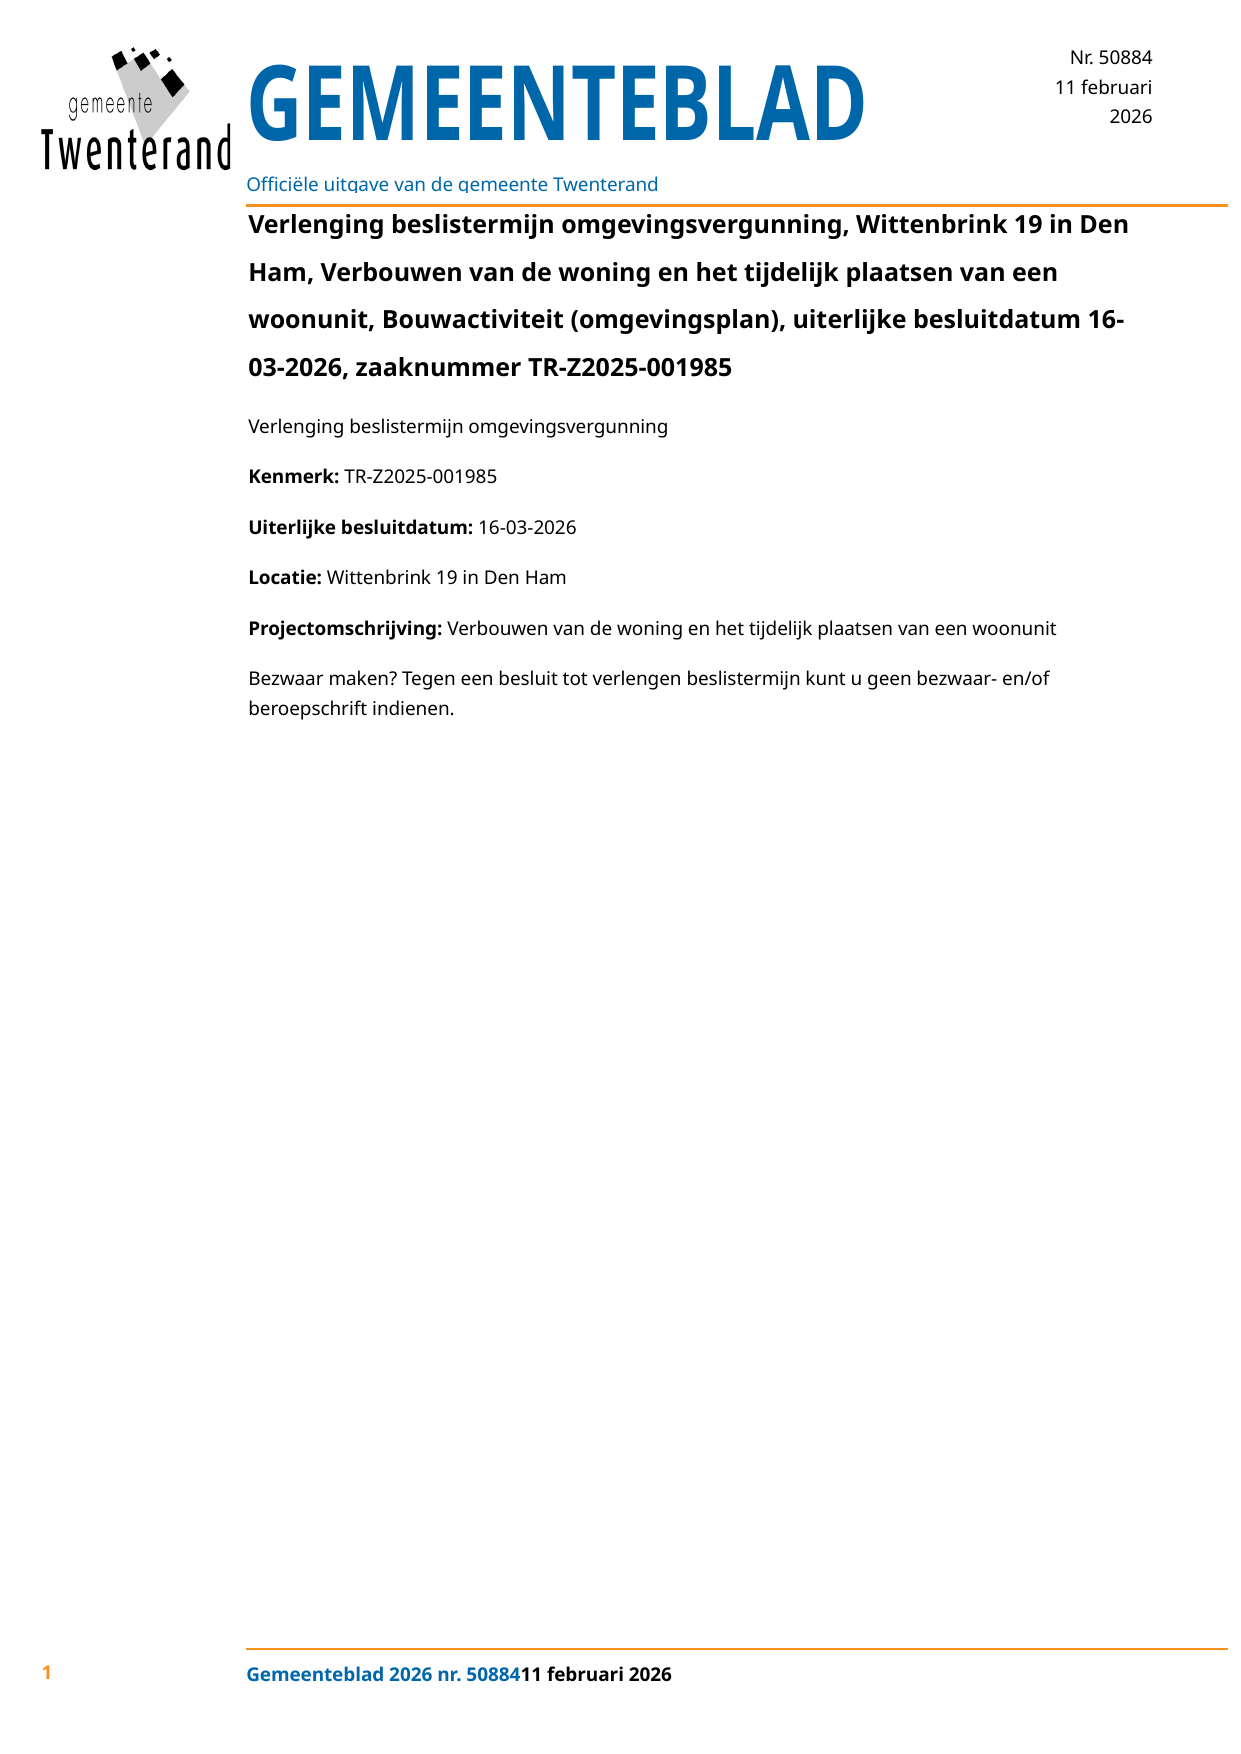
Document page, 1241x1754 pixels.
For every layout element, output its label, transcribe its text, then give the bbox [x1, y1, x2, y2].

text Bezwaar maken? Tegen een besluit tot verlengen beslistermijn kunt u geen bezwaar- en/of beroepschrift indienen. [248, 665, 1152, 721]
text Kenmerk: TR-Z2025-001985 [248, 463, 1152, 489]
text Uiterlijke besluitdatum: 16-03-2026 [248, 514, 1152, 540]
picture [41, 47, 231, 172]
text Verlenging beslistermijn omgevingsvergunning [248, 413, 1152, 439]
text Verlenging beslistermijn omgevingsvergunning, Wittenbrink 19 in Den Ham, Verbouwen van de woning en het tijdelijk plaatsen van een woonunit, Bouwactiviteit (omgevingsplan), uiterlijke besluitdatum 16-03-2026, zaaknummer TR-Z2025-001985 [248, 207, 1152, 384]
text Projectomschrijving: Verbouwen van de woning en het tijdelijk plaatsen van een woonunit [248, 615, 1152, 641]
text Locatie: Wittenbrink 19 in Den Ham [248, 564, 1152, 590]
